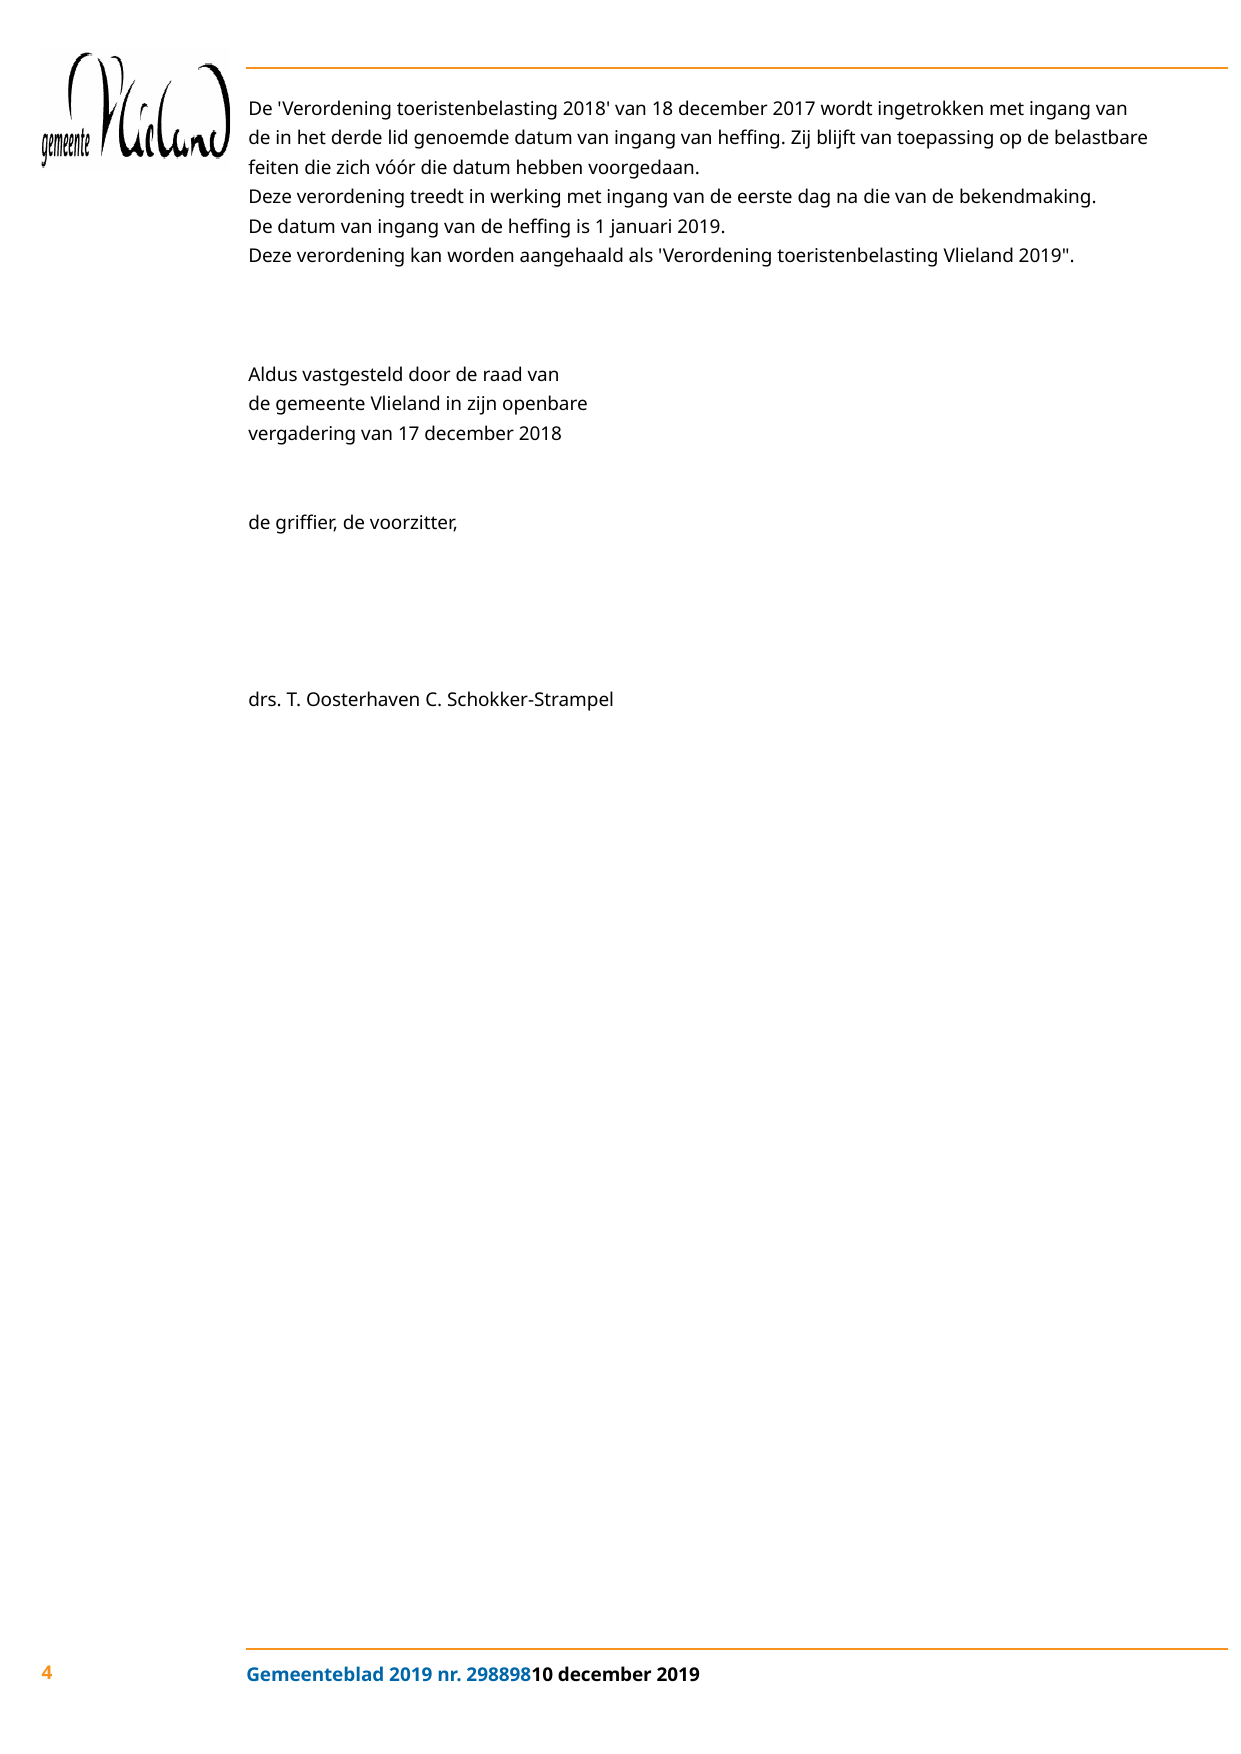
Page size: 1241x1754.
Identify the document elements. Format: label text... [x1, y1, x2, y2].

text de griffier, de voorzitter, [248, 509, 1152, 535]
text Deze verordening kan worden aangehaald als 'Verordening toeristenbelasting Vlieland 2019". [248, 243, 1152, 268]
text drs. T. Oosterhaven C. Schokker-Strampel [248, 686, 1152, 712]
text De 'Verordening toeristenbelasting 2018' van 18 december 2017 wordt ingetrokken met ingang van de in het derde lid genoemde datum van ingang van heffing. Zij blijft van toepassing op de belastbare feiten die zich vóór die datum hebben voorgedaan. [248, 95, 1152, 180]
text de gemeente Vlieland in zijn openbare [248, 391, 1152, 416]
text Deze verordening treedt in werking met ingang van de eerste dag na die van de bekendmaking. [248, 183, 1152, 209]
text Aldus vastgesteld door de raad van [248, 361, 1152, 387]
text vergadering van 17 december 2018 [248, 420, 1152, 446]
picture [41, 47, 231, 172]
text De datum van ingang van de heffing is 1 januari 2019. [248, 213, 1152, 239]
